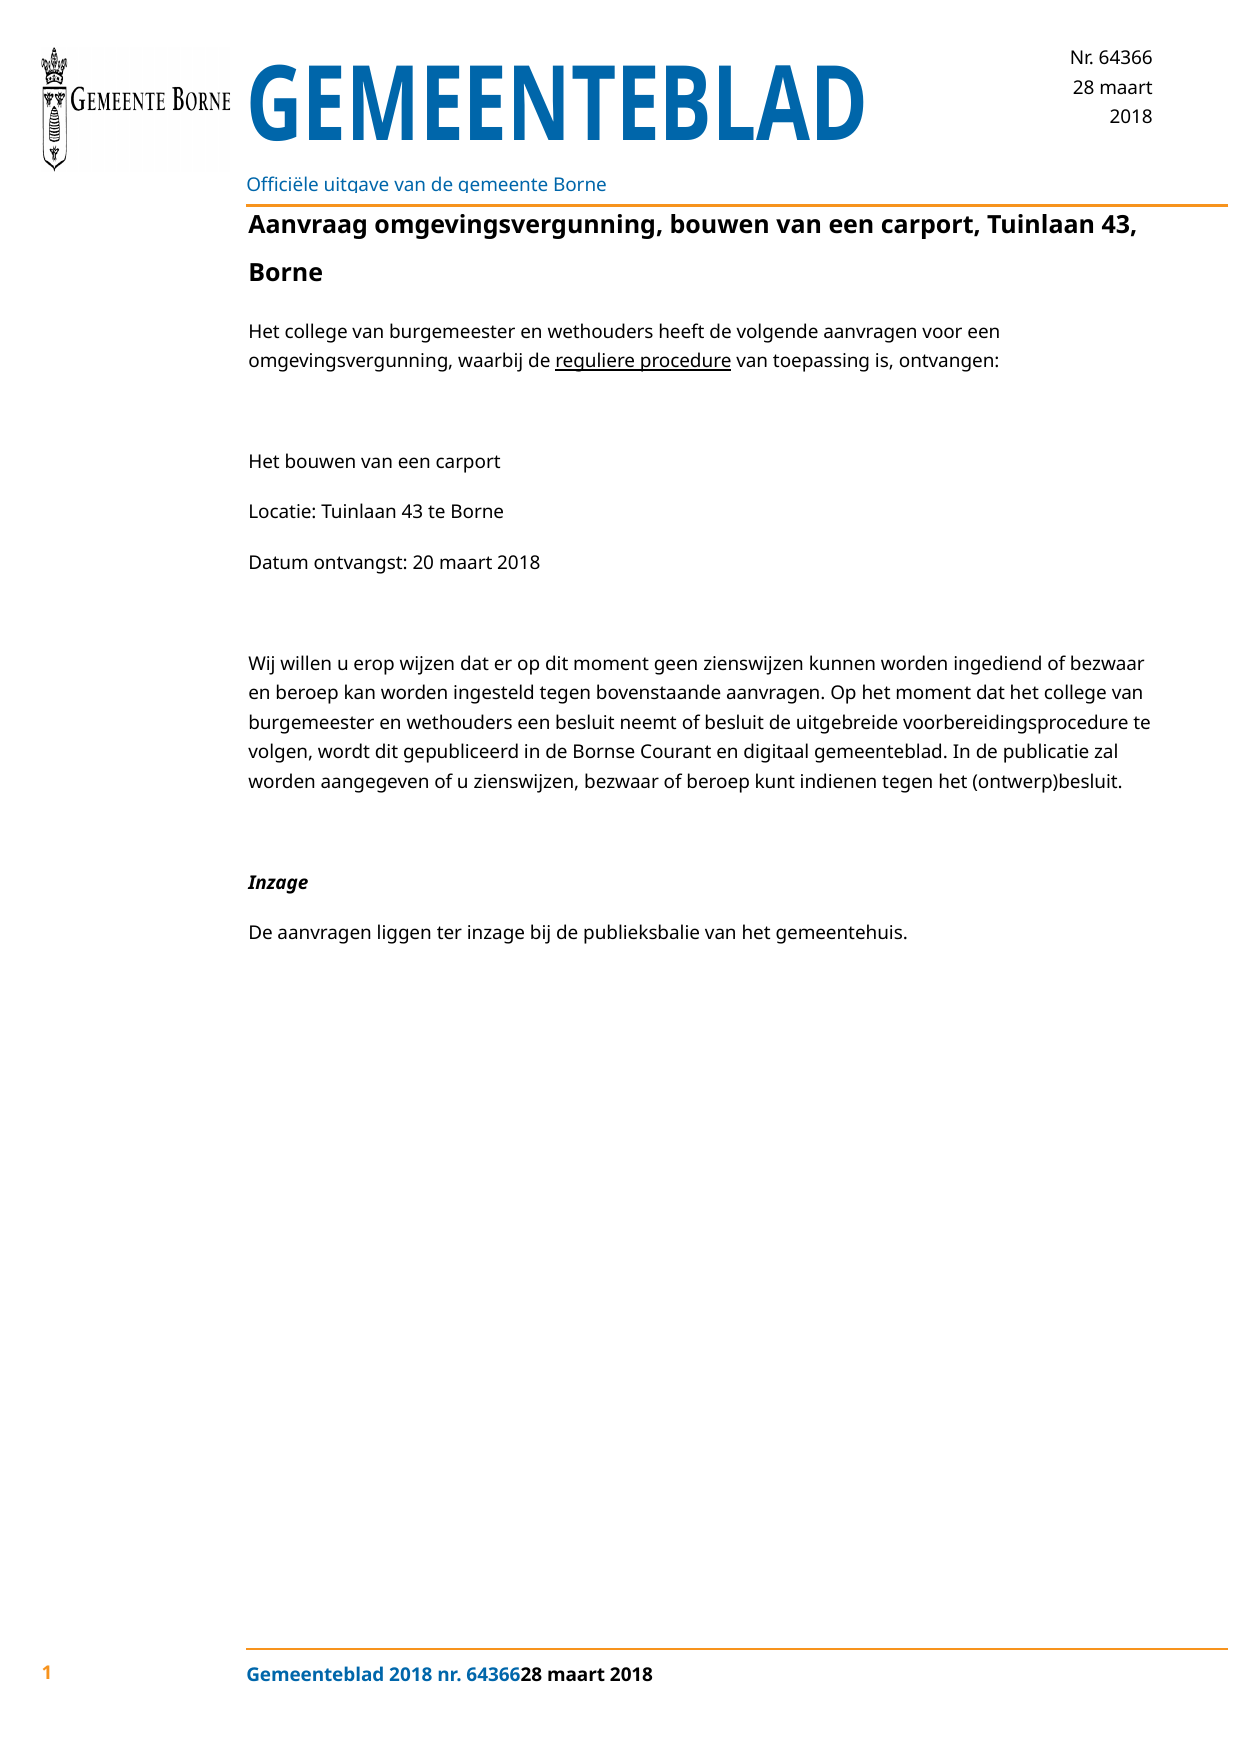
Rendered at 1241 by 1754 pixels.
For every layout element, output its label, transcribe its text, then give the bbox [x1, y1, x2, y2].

text Aanvraag omgevingsvergunning, bouwen van een carport, Tuinlaan 43, Borne [248, 207, 1152, 288]
text Locatie: Tuinlaan 43 te Borne [248, 499, 1152, 524]
text De aanvragen liggen ter inzage bij de publieksbalie van het gemeentehuis. [248, 919, 1152, 945]
text Het bouwen van een carport [248, 448, 1152, 474]
text Wij willen u erop wijzen dat er op dit moment geen zienswijzen kunnen worden ingediend of bezwaar en beroep kan worden ingesteld tegen bovenstaande aanvragen. Op het moment dat het college van burgemeester en wethouders een besluit neemt of besluit de uitgebreide voorbereidingsprocedure te volgen, wordt dit gepubliceerd in de Bornse Courant en digitaal gemeenteblad. In de publicatie zal worden aangegeven of u zienswijzen, bezwaar of beroep kunt indienen tegen het (ontwerp)besluit. [248, 650, 1152, 794]
text Datum ontvangst: 20 maart 2018 [248, 549, 1152, 575]
text Inzage [248, 869, 1152, 895]
text Het college van burgemeester en wethouders heeft de volgende aanvragen voor een omgevingsvergunning, waarbij de reguliere procedure van toepassing is, ontvangen: [248, 318, 1152, 373]
picture [41, 47, 231, 172]
